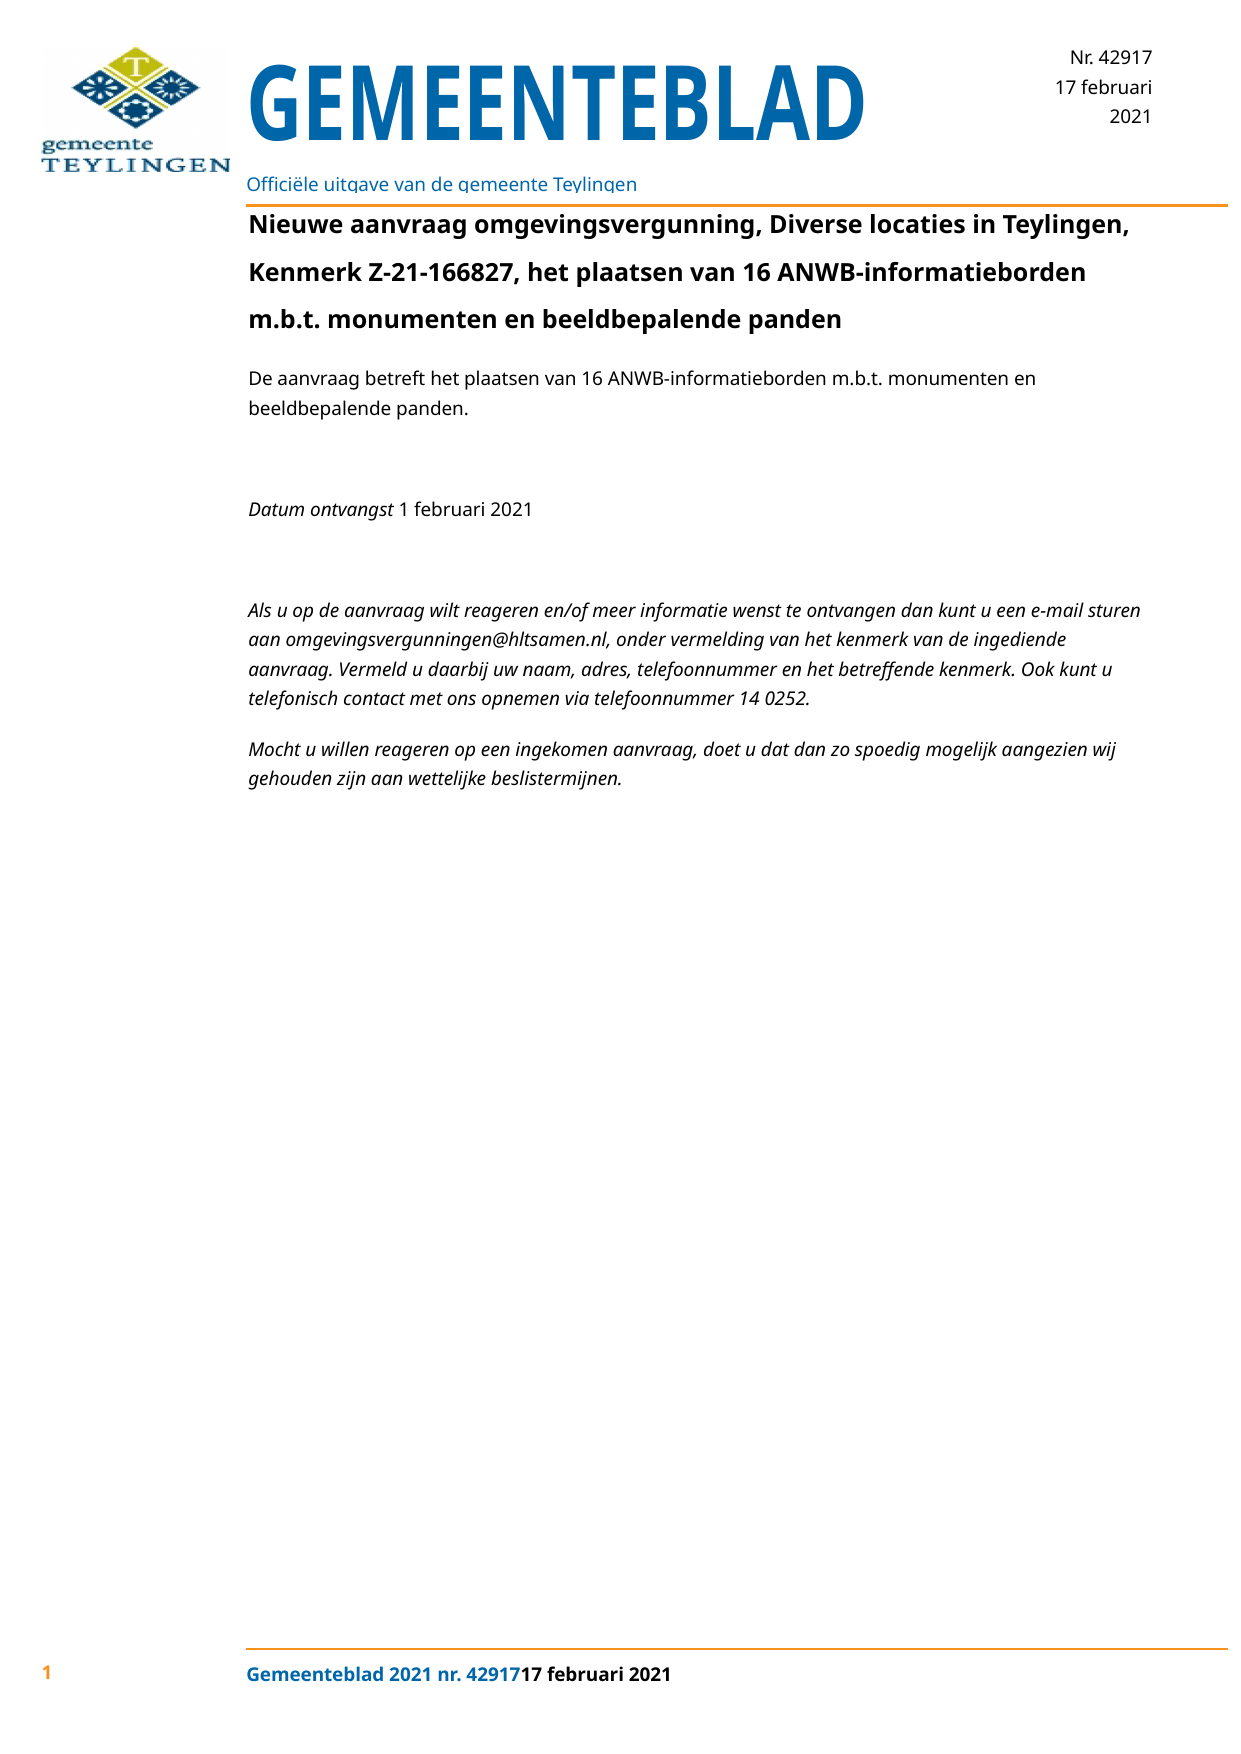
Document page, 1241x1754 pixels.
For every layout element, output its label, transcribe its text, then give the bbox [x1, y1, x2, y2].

text Als u op de aanvraag wilt reageren en/of meer informatie wenst te ontvangen dan kunt u een e-mail sturen aan omgevingsvergunningen@hltsamen.nl, onder vermelding van het kenmerk van de ingediende aanvraag. Vermeld u daarbij uw naam, adres, telefoonnummer en het betreffende kenmerk. Ook kunt u telefonisch contact met ons opnemen via telefoonnummer 14 0252. [248, 597, 1152, 711]
text Datum ontvangst 1 februari 2021 [248, 496, 1152, 522]
text De aanvraag betreft het plaatsen van 16 ANWB-informatieborden m.b.t. monumenten en beeldbepalende panden. [248, 366, 1152, 421]
picture [41, 47, 231, 172]
text Nieuwe aanvraag omgevingsvergunning, Diverse locaties in Teylingen, Kenmerk Z-21-166827, het plaatsen van 16 ANWB-informatieborden m.b.t. monumenten en beeldbepalende panden [248, 207, 1152, 336]
text Mocht u willen reageren op een ingekomen aanvraag, doet u dat dan zo spoedig mogelijk aangezien wij gehouden zijn aan wettelijke beslistermijnen. [248, 736, 1152, 791]
